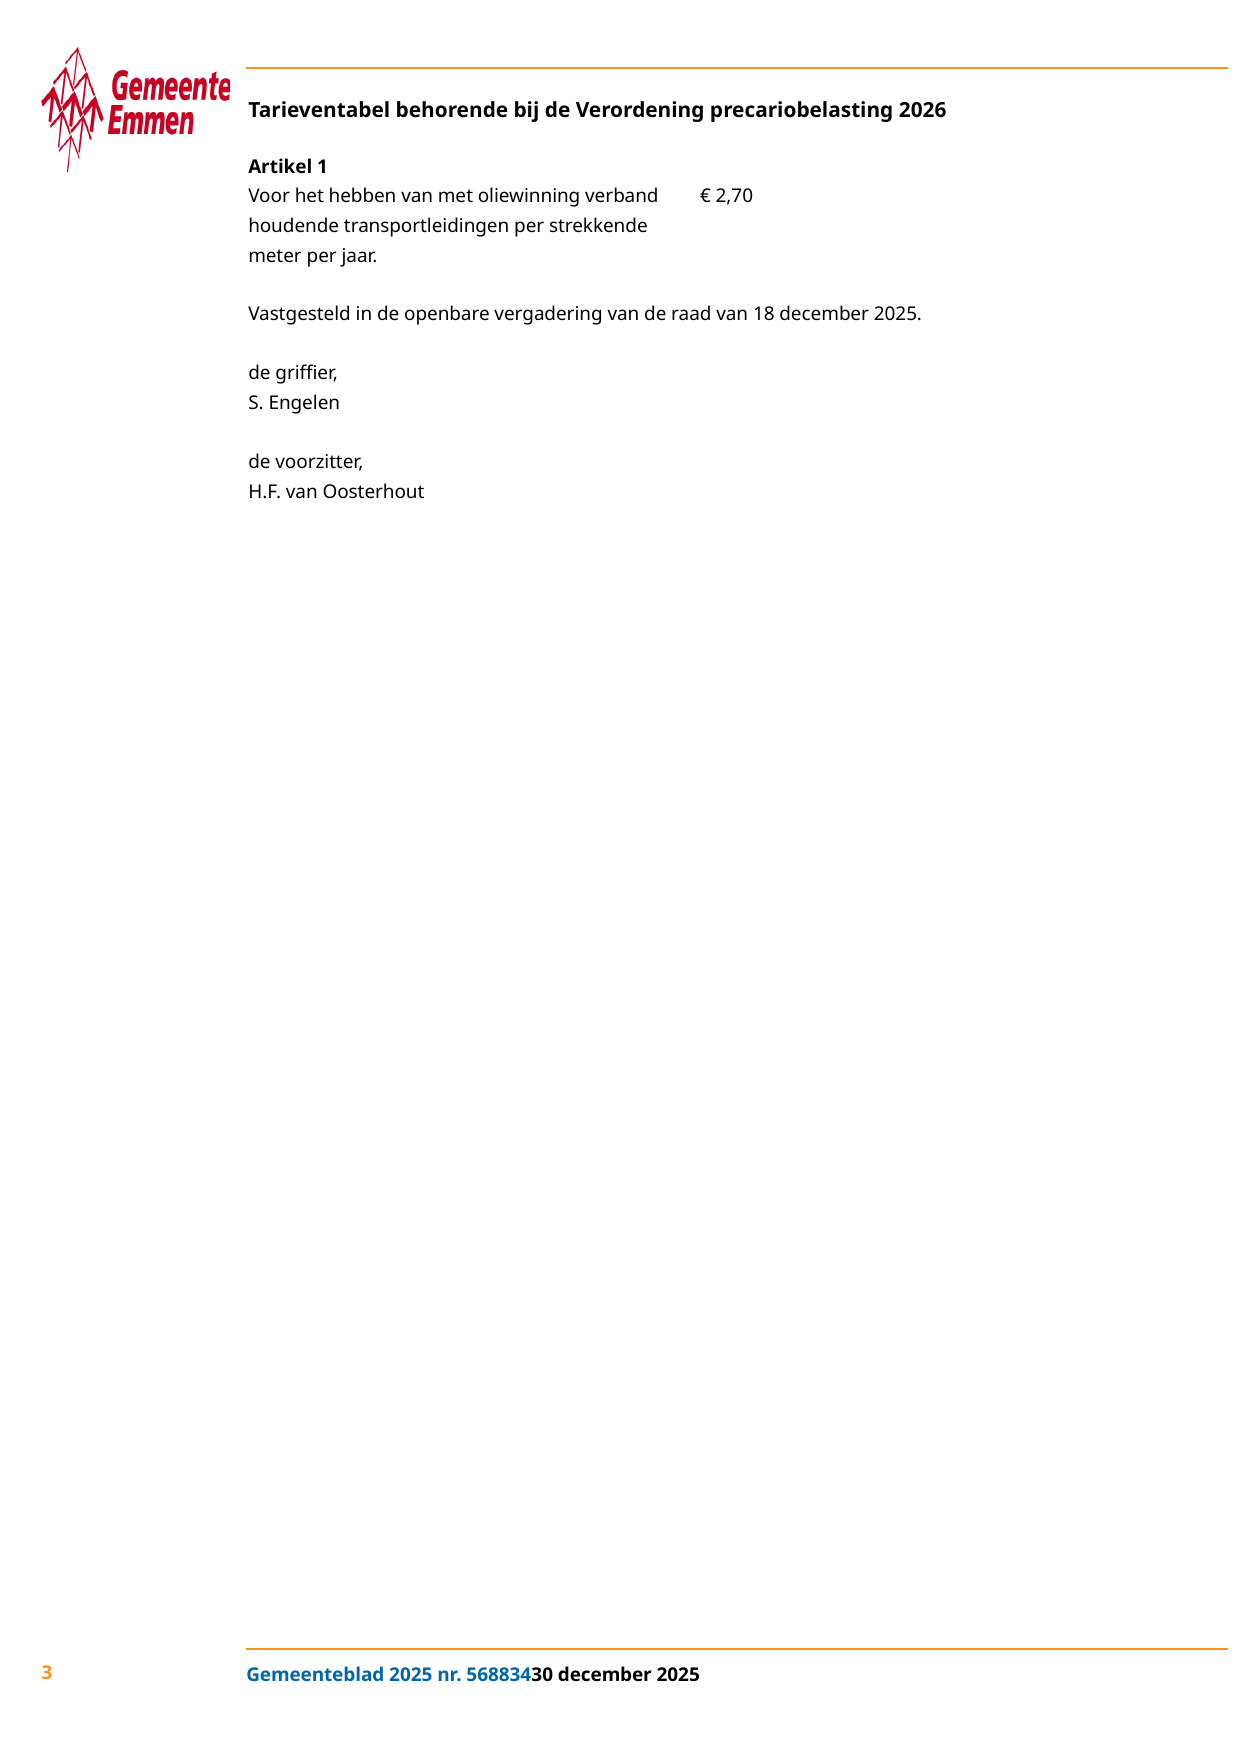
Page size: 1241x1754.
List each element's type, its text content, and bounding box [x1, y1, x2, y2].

text S. Engelen [248, 389, 1152, 415]
table_header € 2,70 [700, 183, 1152, 267]
text Artikel 1 [248, 153, 1152, 179]
text de griffier, [248, 359, 1152, 385]
table_header Voor het hebben van met oliewinning verband houdende transportleidingen per strekkende meter per jaar. [248, 183, 700, 267]
text Tarieventabel behorende bij de Verordening precariobelasting 2026 [248, 95, 1152, 123]
text Vastgesteld in de openbare vergadering van de raad van 18 december 2025. [248, 300, 1152, 326]
picture [41, 47, 231, 172]
text H.F. van Oosterhout [248, 478, 1152, 503]
text de voorzitter, [248, 448, 1152, 474]
